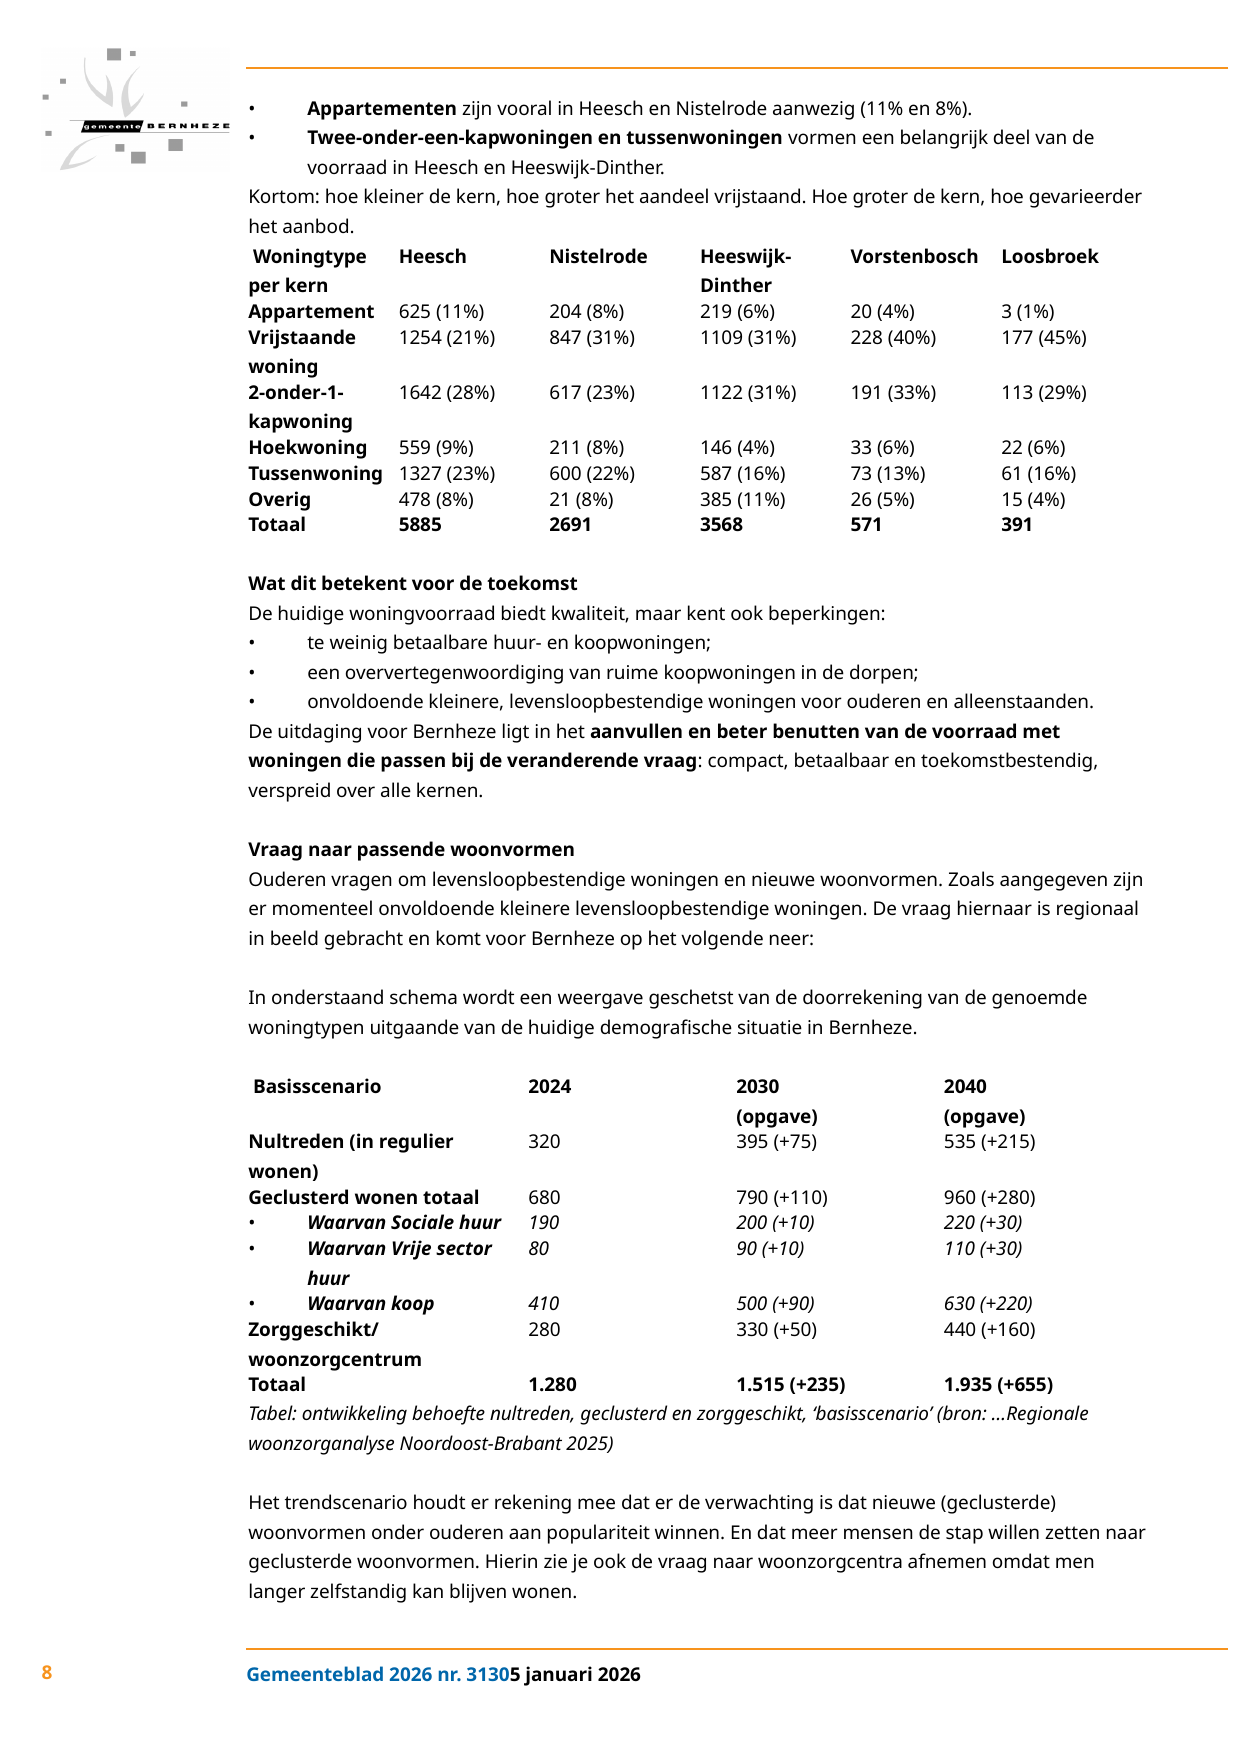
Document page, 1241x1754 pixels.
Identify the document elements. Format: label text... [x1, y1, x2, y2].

table_cell 330 (+50) [736, 1316, 944, 1372]
list Twee-onder-een-kapwoningen en tussenwoningen vormen een belangrijk deel van de voorraad in Heesch en Heeswijk-Dinther. [248, 124, 1152, 180]
table_cell 5885 [399, 512, 549, 537]
table_cell 21 (8%) [549, 486, 700, 512]
table_cell 146 (4%) [700, 435, 850, 460]
table_cell Totaal [248, 512, 398, 537]
list een oververtegenwoordiging van ruime koopwoningen in de dorpen; [248, 659, 1152, 685]
table_cell 385 (11%) [700, 486, 850, 512]
table_cell 535 (+215) [944, 1129, 1152, 1184]
table_cell Waarvan Sociale huur [248, 1210, 528, 1235]
table_cell 3568 [700, 512, 850, 537]
table_cell 2-onder-1-kapwoning [248, 379, 398, 434]
table_cell 410 [528, 1291, 736, 1316]
table_cell 73 (13%) [850, 460, 1001, 486]
table_header Woningtype per kern [248, 243, 398, 298]
table_header Heesch [399, 243, 549, 298]
table_cell 113 (29%) [1001, 379, 1152, 434]
table_cell 847 (31%) [549, 324, 700, 379]
table_cell 33 (6%) [850, 435, 1001, 460]
table_cell 571 [850, 512, 1001, 537]
table_cell 177 (45%) [1001, 324, 1152, 379]
table_cell 1.515 (+235) [736, 1372, 944, 1397]
picture [41, 47, 231, 172]
table_header Heeswijk-Dinther [700, 243, 850, 298]
text Het trendscenario houdt er rekening mee dat er de verwachting is dat nieuwe (geclusterde) woonvormen onder ouderen aan populariteit winnen. En dat meer mensen de stap willen zetten naar geclusterde woonvormen. Hierin zie je ook de vraag naar woonzorgcentra afnemen omdat men langer zelfstandig kan blijven wonen. [248, 1489, 1152, 1604]
text Kortom: hoe kleiner de kern, hoe groter het aandeel vrijstaand. Hoe groter de kern, hoe gevarieerder het aanbod. [248, 183, 1152, 239]
table_cell 617 (23%) [549, 379, 700, 434]
table_cell Overig [248, 486, 398, 512]
table_cell 790 (+110) [736, 1184, 944, 1209]
table_cell 3 (1%) [1001, 298, 1152, 324]
table_cell 20 (4%) [850, 298, 1001, 324]
table_cell Nultreden (in regulier wonen) [248, 1129, 528, 1184]
table_cell Tussenwoning [248, 460, 398, 486]
table_cell 625 (11%) [399, 298, 549, 324]
table_header 2030 (opgave) [736, 1073, 944, 1128]
table_cell 2691 [549, 512, 700, 537]
table_cell 220 (+30) [944, 1210, 1152, 1235]
table_cell 204 (8%) [549, 298, 700, 324]
list onvoldoende kleinere, levensloopbestendige woningen voor ouderen en alleenstaanden. [248, 688, 1152, 714]
table_cell 15 (4%) [1001, 486, 1152, 512]
table_cell 190 [528, 1210, 736, 1235]
table_cell Zorggeschikt/woonzorgcentrum [248, 1316, 528, 1372]
table_cell Totaal [248, 1372, 528, 1397]
table_cell 280 [528, 1316, 736, 1372]
table_cell Waarvan koop [248, 1291, 528, 1316]
table_cell Geclusterd wonen totaal [248, 1184, 528, 1209]
table_cell 680 [528, 1184, 736, 1209]
table_cell 191 (33%) [850, 379, 1001, 434]
table_cell 395 (+75) [736, 1129, 944, 1184]
table_cell 228 (40%) [850, 324, 1001, 379]
table_cell 1642 (28%) [399, 379, 549, 434]
table_header Basisscenario [248, 1073, 528, 1128]
table_cell 1.935 (+655) [944, 1372, 1152, 1397]
table_cell Vrijstaande woning [248, 324, 398, 379]
table_header Nistelrode [549, 243, 700, 298]
table_cell Appartement [248, 298, 398, 324]
table_cell 600 (22%) [549, 460, 700, 486]
text Vraag naar passende woonvormen [248, 836, 1152, 862]
text In onderstaand schema wordt een weergave geschetst van de doorrekening van de genoemde woningtypen uitgaande van de huidige demografische situatie in Bernheze. [248, 984, 1152, 1040]
table_cell Hoekwoning [248, 435, 398, 460]
table_cell 219 (6%) [700, 298, 850, 324]
list te weinig betaalbare huur- en koopwoningen; [248, 629, 1152, 655]
table_cell Waarvan Vrije sector huur [248, 1235, 528, 1291]
table_cell 587 (16%) [700, 460, 850, 486]
table_cell 200 (+10) [736, 1210, 944, 1235]
table_cell 61 (16%) [1001, 460, 1152, 486]
table_header 2040 (opgave) [944, 1073, 1152, 1128]
text Wat dit betekent voor de toekomst [248, 570, 1152, 596]
table_cell 90 (+10) [736, 1235, 944, 1291]
table_cell 630 (+220) [944, 1291, 1152, 1316]
table_cell 211 (8%) [549, 435, 700, 460]
table_cell 22 (6%) [1001, 435, 1152, 460]
table_cell 26 (5%) [850, 486, 1001, 512]
table_cell 1122 (31%) [700, 379, 850, 434]
table_cell 1254 (21%) [399, 324, 549, 379]
table_cell 559 (9%) [399, 435, 549, 460]
table_cell 391 [1001, 512, 1152, 537]
table_cell 1.280 [528, 1372, 736, 1397]
table_cell 320 [528, 1129, 736, 1184]
table_cell 478 (8%) [399, 486, 549, 512]
text De huidige woningvoorraad biedt kwaliteit, maar kent ook beperkingen: [248, 600, 1152, 626]
table_cell 960 (+280) [944, 1184, 1152, 1209]
table_cell 440 (+160) [944, 1316, 1152, 1372]
table_header 2024 [528, 1073, 736, 1128]
list Appartementen zijn vooral in Heesch en Nistelrode aanwezig (11% en 8%). [248, 95, 1152, 121]
table_header Vorstenbosch [850, 243, 1001, 298]
table_cell 80 [528, 1235, 736, 1291]
table_cell 110 (+30) [944, 1235, 1152, 1291]
table_cell 500 (+90) [736, 1291, 944, 1316]
text Tabel: ontwikkeling behoefte nultreden, geclusterd en zorggeschikt, ‘basisscenario’ (bron: …Regionale woonzorganalyse Noordoost-Brabant 2025) [248, 1401, 1152, 1456]
table_cell 1109 (31%) [700, 324, 850, 379]
text De uitdaging voor Bernheze ligt in het aanvullen en beter benutten van de voorraad met woningen die passen bij de veranderende vraag: compact, betaalbaar en toekomstbestendig, verspreid over alle kernen. [248, 718, 1152, 803]
table_header Loosbroek [1001, 243, 1152, 298]
text Ouderen vragen om levensloopbestendige woningen en nieuwe woonvormen. Zoals aangegeven zijn er momenteel onvoldoende kleinere levensloopbestendige woningen. De vraag hiernaar is regionaal in beeld gebracht en komt voor Bernheze op het volgende neer: [248, 866, 1152, 951]
table_cell 1327 (23%) [399, 460, 549, 486]
